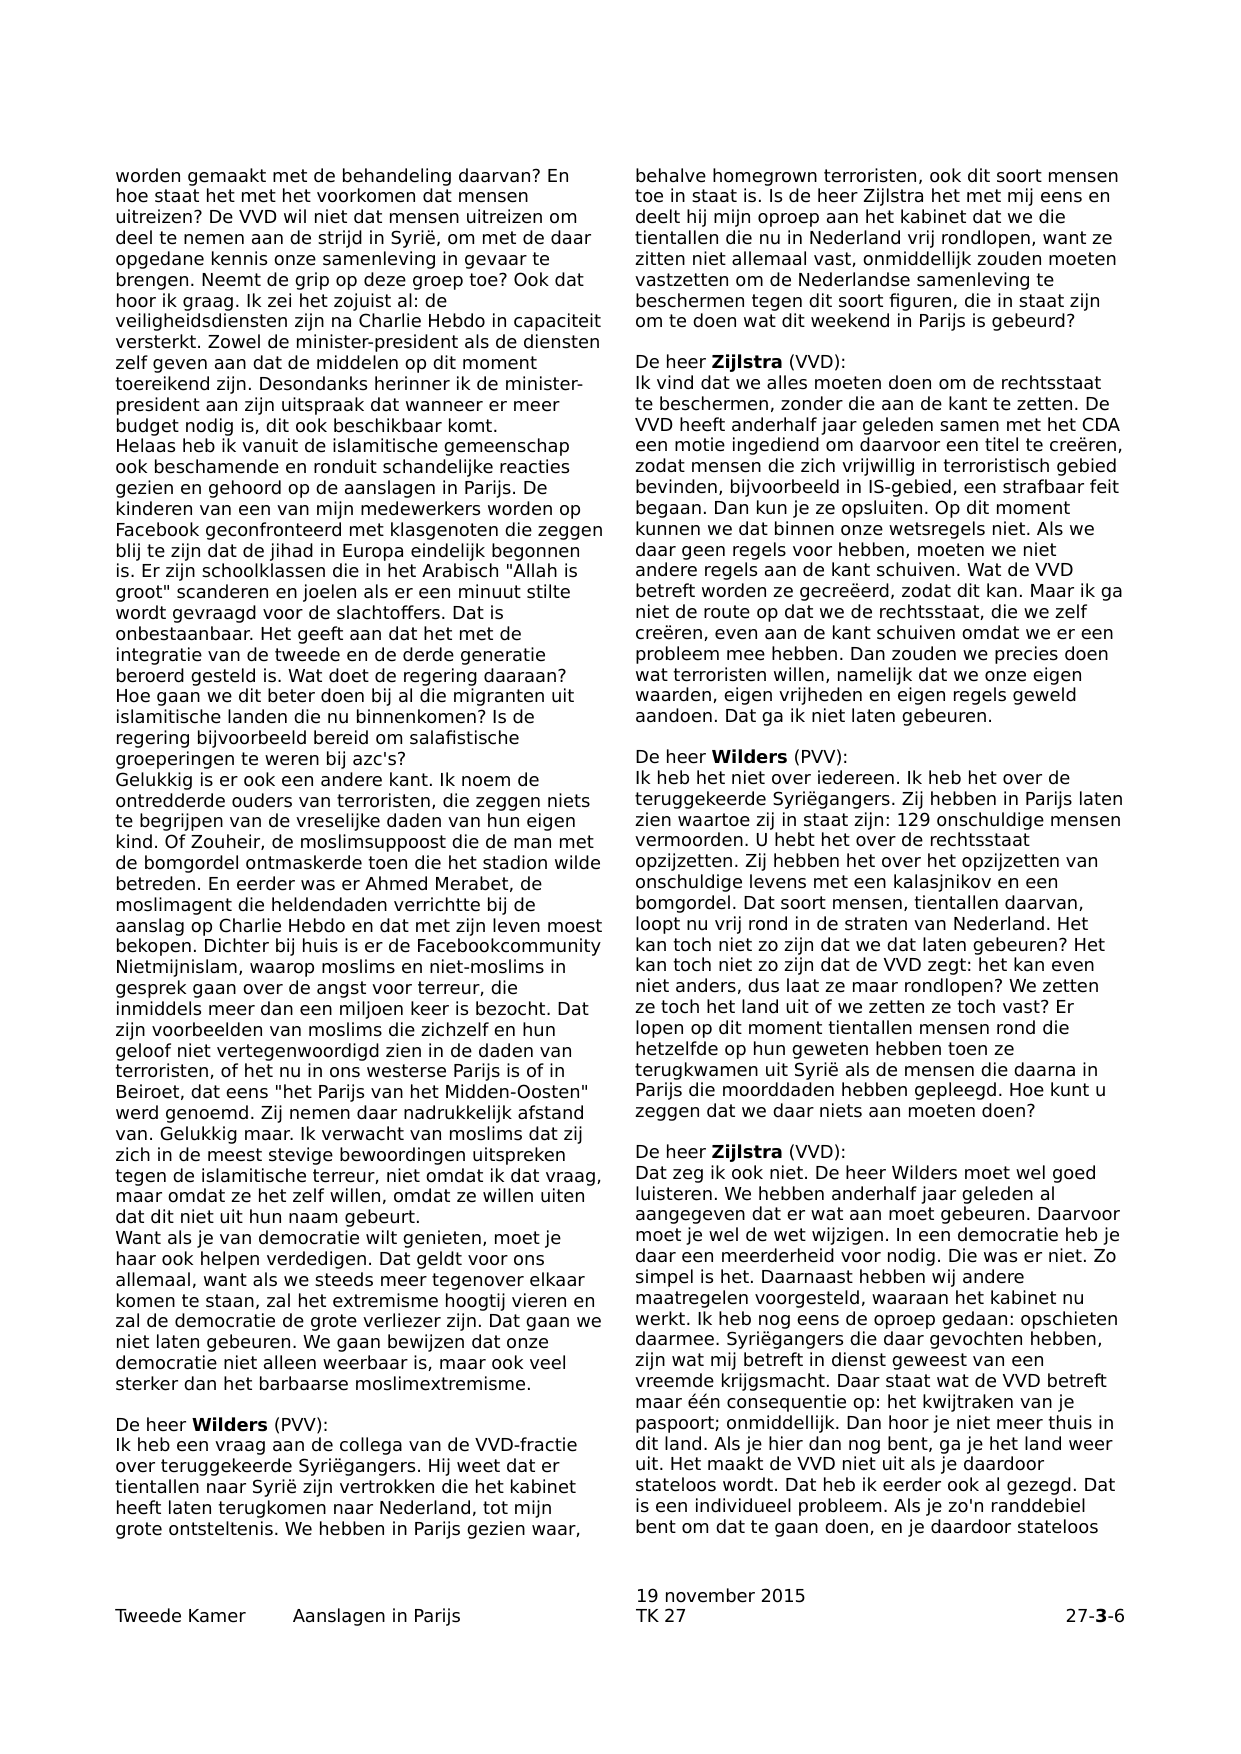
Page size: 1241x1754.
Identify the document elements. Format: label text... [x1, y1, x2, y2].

text worden gemaakt met de behandeling daarvan? En hoe staat het met het voorkomen dat mensen uitreizen? De VVD wil niet dat mensen uitreizen om deel te nemen aan de strijd in Syrië, om met de daar opgedane kennis onze samenleving in gevaar te brengen. Neemt de grip op deze groep toe? Ook dat hoor ik graag. Ik zei het zojuist al: de veiligheidsdiensten zijn na Charlie Hebdo in capaciteit versterkt. Zowel de minister-president als de diensten zelf geven aan dat de middelen op dit moment toereikend zijn. Desondanks herinner ik de minister-president aan zijn uitspraak dat wanneer er meer budget nodig is, dit ook beschikbaar komt. [115, 165, 605, 436]
text Ik heb een vraag aan de collega van de VVD-fractie over teruggekeerde Syriëgangers. Hij weet dat er tientallen naar Syrië zijn vertrokken die het kabinet heeft laten terugkomen naar Nederland, tot mijn grote ontsteltenis. We hebben in Parijs gezien waar, [115, 1435, 605, 1539]
text De heer Wilders (PVV): [115, 1414, 605, 1435]
text Dat zeg ik ook niet. De heer Wilders moet wel goed luisteren. We hebben anderhalf jaar geleden al aangegeven dat er wat aan moet gebeuren. Daarvoor moet je wel de wet wijzigen. In een democratie heb je daar een meerderheid voor nodig. Die was er niet. Zo simpel is het. Daarnaast hebben wij andere maatregelen voorgesteld, waaraan het kabinet nu werkt. Ik heb nog eens de oproep gedaan: opschieten daarmee. Syriëgangers die daar gevochten hebben, zijn wat mij betreft in dienst geweest van een vreemde krijgsmacht. Daar staat wat de VVD betreft maar één consequentie op: het kwijtraken van je paspoort; onmiddellijk. Dan hoor je niet meer thuis in dit land. Als je hier dan nog bent, ga je het land weer uit. Het maakt de VVD niet uit als je daardoor stateloos wordt. Dat heb ik eerder ook al gezegd. Dat is een individueel probleem. Als je zo'n randdebiel bent om dat te gaan doen, en je daardoor stateloos [635, 1162, 1125, 1537]
text De heer Zijlstra (VVD): [635, 1142, 1125, 1162]
text Ik heb het niet over iedereen. Ik heb het over de teruggekeerde Syriëgangers. Zij hebben in Parijs laten zien waartoe zij in staat zijn: 129 onschuldige mensen vermoorden. U hebt het over de rechtsstaat opzijzetten. Zij hebben het over het opzijzetten van onschuldige levens met een kalasjnikov en een bomgordel. Dat soort mensen, tientallen daarvan, loopt nu vrij rond in de straten van Nederland. Het kan toch niet zo zijn dat we dat laten gebeuren? Het kan toch niet zo zijn dat de VVD zegt: het kan even niet anders, dus laat ze maar rondlopen? We zetten ze toch het land uit of we zetten ze toch vast? Er lopen op dit moment tientallen mensen rond die hetzelfde op hun geweten hebben toen ze terugkwamen uit Syrië als de mensen die daarna in Parijs die moorddaden hebben gepleegd. Hoe kunt u zeggen dat we daar niets aan moeten doen? [635, 768, 1125, 1122]
text Gelukkig is er ook een andere kant. Ik noem de ontredderde ouders van terroristen, die zeggen niets te begrijpen van de vreselijke daden van hun eigen kind. Of Zouheir, de moslimsuppoost die de man met de bomgordel ontmaskerde toen die het stadion wilde betreden. En eerder was er Ahmed Merabet, de moslimagent die heldendaden verrichtte bij de aanslag op Charlie Hebdo en dat met zijn leven moest bekopen. Dichter bij huis is er de Facebookcommunity Nietmijnislam, waarop moslims en niet-moslims in gesprek gaan over de angst voor terreur, die inmiddels meer dan een miljoen keer is bezocht. Dat zijn voorbeelden van moslims die zichzelf en hun geloof niet vertegenwoordigd zien in de daden van terroristen, of het nu in ons westerse Parijs is of in Beiroet, dat eens "het Parijs van het Midden-Oosten" werd genoemd. Zij nemen daar nadrukkelijk afstand van. Gelukkig maar. Ik verwacht van moslims dat zij zich in de meest stevige bewoordingen uitspreken tegen de islamitische terreur, niet omdat ik dat vraag, maar omdat ze het zelf willen, omdat ze willen uiten dat dit niet uit hun naam gebeurt. [115, 769, 605, 1228]
text Want als je van democratie wilt genieten, moet je haar ook helpen verdedigen. Dat geldt voor ons allemaal, want als we steeds meer tegenover elkaar komen te staan, zal het extremisme hoogtij vieren en zal de democratie de grote verliezer zijn. Dat gaan we niet laten gebeuren. We gaan bewijzen dat onze democratie niet alleen weerbaar is, maar ook veel sterker dan het barbaarse moslimextremisme. [115, 1228, 605, 1394]
text De heer Wilders (PVV): [635, 747, 1125, 768]
text behalve homegrown terroristen, ook dit soort mensen toe in staat is. Is de heer Zijlstra het met mij eens en deelt hij mijn oproep aan het kabinet dat we die tientallen die nu in Nederland vrij rondlopen, want ze zitten niet allemaal vast, onmiddellijk zouden moeten vastzetten om de Nederlandse samenleving te beschermen tegen dit soort figuren, die in staat zijn om te doen wat dit weekend in Parijs is gebeurd? [635, 165, 1125, 332]
text Helaas heb ik vanuit de islamitische gemeenschap ook beschamende en ronduit schandelijke reacties gezien en gehoord op de aanslagen in Parijs. De kinderen van een van mijn medewerkers worden op Facebook geconfronteerd met klasgenoten die zeggen blij te zijn dat de jihad in Europa eindelijk begonnen is. Er zijn schoolklassen die in het Arabisch "Allah is groot" scanderen en joelen als er een minuut stilte wordt gevraagd voor de slachtoffers. Dat is onbestaanbaar. Het geeft aan dat het met de integratie van de tweede en de derde generatie beroerd gesteld is. Wat doet de regering daaraan? Hoe gaan we dit beter doen bij al die migranten uit islamitische landen die nu binnenkomen? Is de regering bijvoorbeeld bereid om salafistische groeperingen te weren bij azc's? [115, 436, 605, 769]
text Ik vind dat we alles moeten doen om de rechtsstaat te beschermen, zonder die aan de kant te zetten. De VVD heeft anderhalf jaar geleden samen met het CDA een motie ingediend om daarvoor een titel te creëren, zodat mensen die zich vrijwillig in terroristisch gebied bevinden, bijvoorbeeld in IS-gebied, een strafbaar feit begaan. Dan kun je ze opsluiten. Op dit moment kunnen we dat binnen onze wetsregels niet. Als we daar geen regels voor hebben, moeten we niet andere regels aan de kant schuiven. Wat de VVD betreft worden ze gecreëerd, zodat dit kan. Maar ik ga niet de route op dat we de rechtsstaat, die we zelf creëren, even aan de kant schuiven omdat we er een probleem mee hebben. Dan zouden we precies doen wat terroristen willen, namelijk dat we onze eigen waarden, eigen vrijheden en eigen regels geweld aandoen. Dat ga ik niet laten gebeuren. [635, 373, 1125, 727]
text De heer Zijlstra (VVD): [635, 352, 1125, 373]
